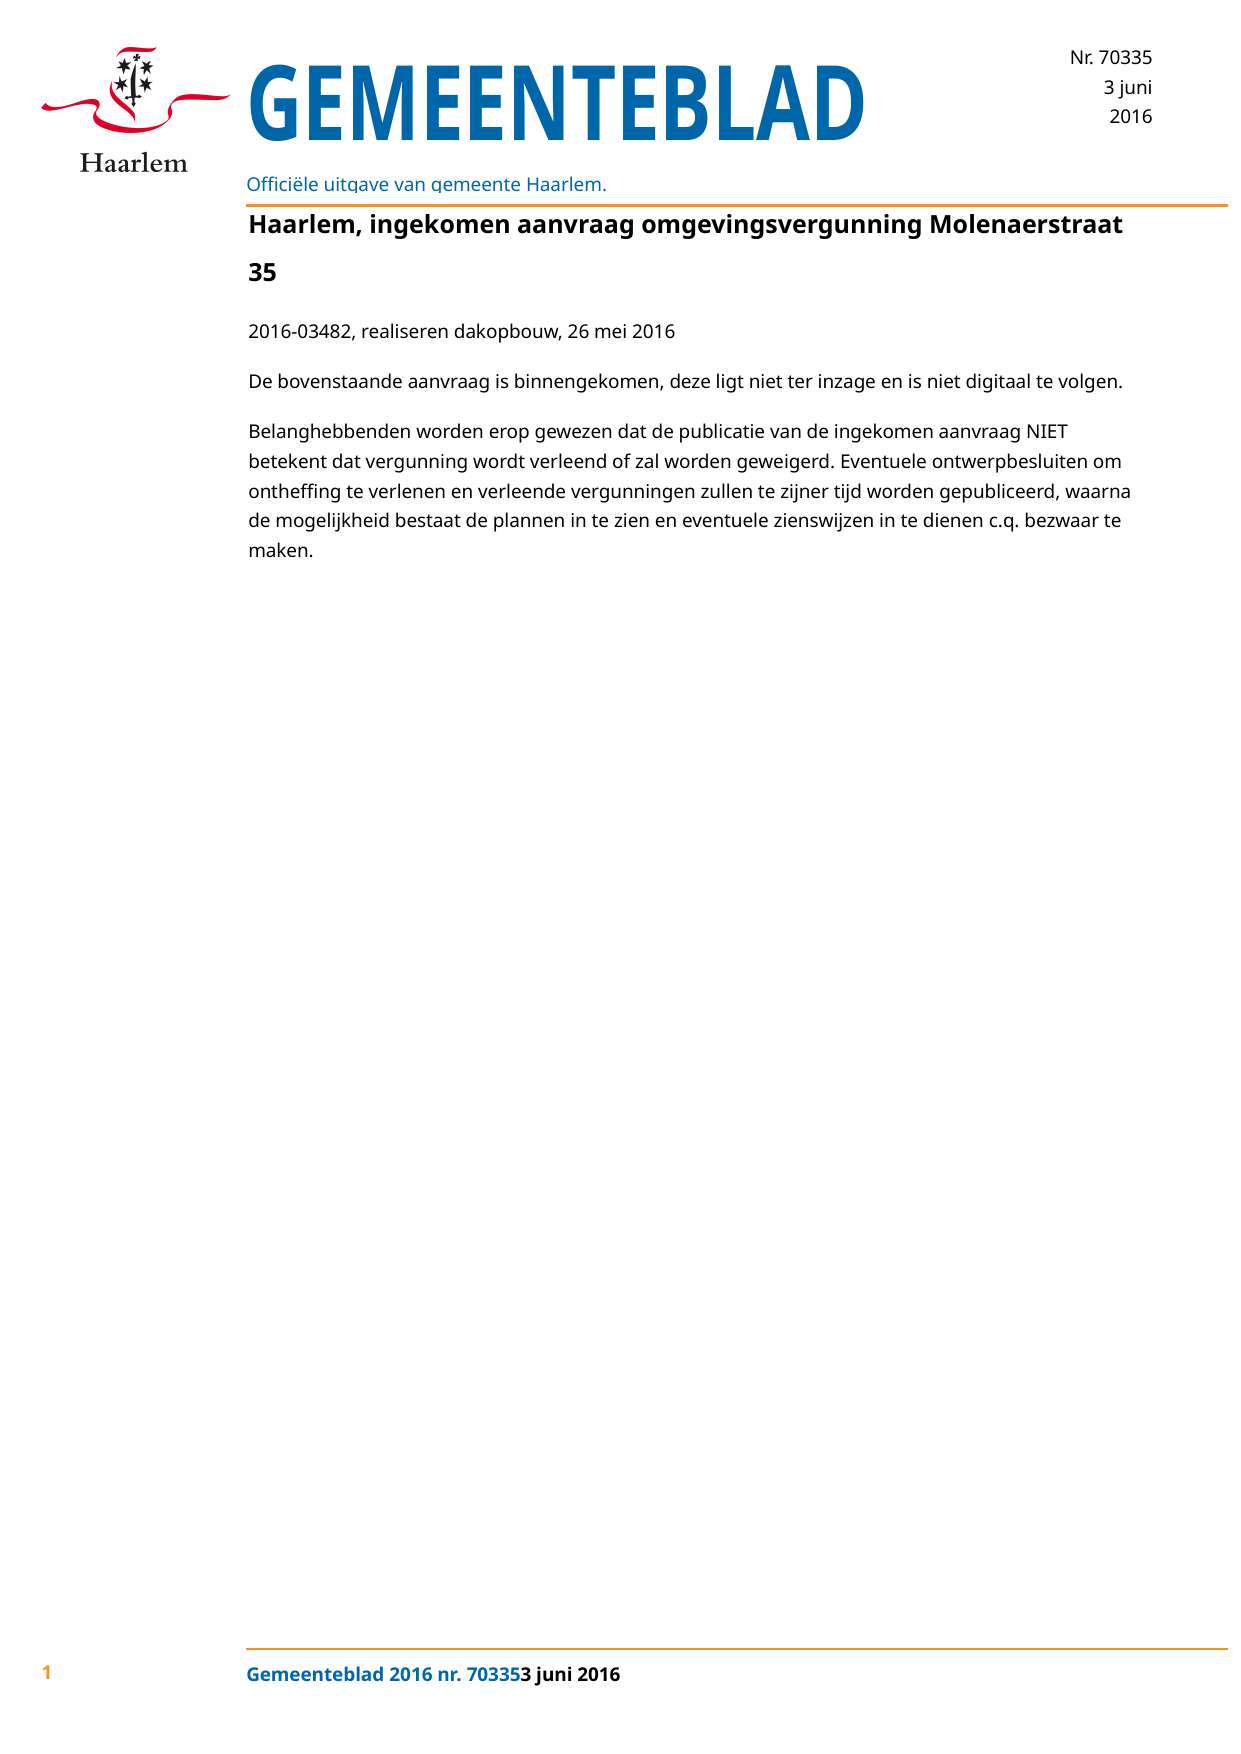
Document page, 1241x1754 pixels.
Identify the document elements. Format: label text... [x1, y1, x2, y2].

text Haarlem, ingekomen aanvraag omgevingsvergunning Molenaerstraat 35 [248, 207, 1152, 288]
text Belanghebbenden worden erop gewezen dat de publicatie van de ingekomen aanvraag NIET betekent dat vergunning wordt verleend of zal worden geweigerd. Eventuele ontwerpbesluiten om ontheffing te verlenen en verleende vergunningen zullen te zijner tijd worden gepubliceerd, waarna de mogelijkheid bestaat de plannen in te zien en eventuele zienswijzen in te dienen c.q. bezwaar te maken. [248, 419, 1152, 563]
picture [41, 47, 231, 172]
text 2016-03482, realiseren dakopbouw, 26 mei 2016 [248, 318, 1152, 344]
text De bovenstaande aanvraag is binnengekomen, deze ligt niet ter inzage en is niet digitaal te volgen. [248, 368, 1152, 394]
